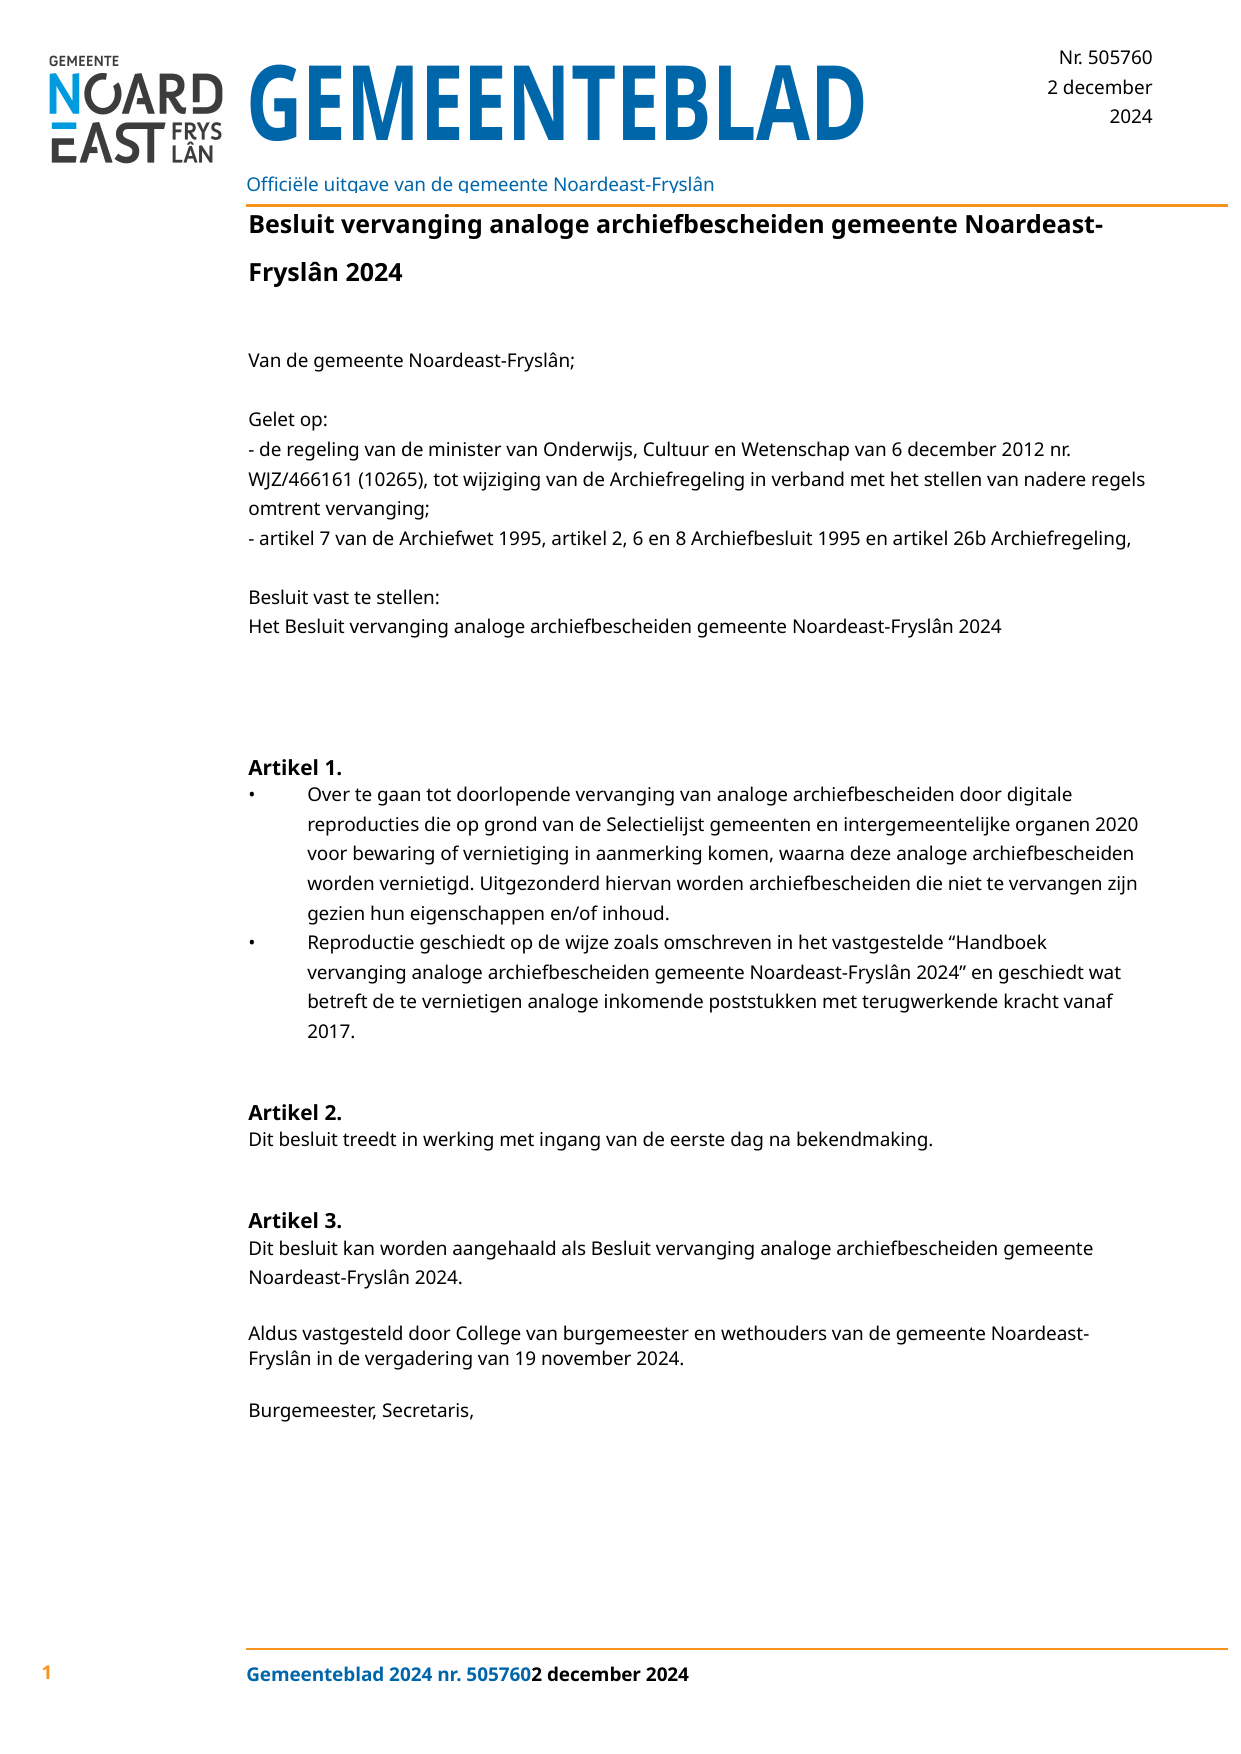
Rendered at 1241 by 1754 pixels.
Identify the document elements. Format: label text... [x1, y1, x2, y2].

text Van de gemeente Noardeast-Fryslân; [248, 347, 1152, 373]
text Artikel 1. [248, 753, 1152, 781]
text - de regeling van de minister van Onderwijs, Cultuur en Wetenschap van 6 december 2012 nr. WJZ/466161 (10265), tot wijziging van de Archiefregeling in verband met het stellen van nadere regels omtrent vervanging; [248, 436, 1152, 521]
text Gelet op: [248, 407, 1152, 432]
list Reproductie geschiedt op de wijze zoals omschreven in het vastgestelde “Handboek vervanging analoge archiefbescheiden gemeente Noardeast-Fryslân 2024” en geschiedt wat betreft de te vernietigen analoge inkomende poststukken met terugwerkende kracht vanaf 2017. [248, 929, 1152, 1044]
text Dit besluit kan worden aangehaald als Besluit vervanging analoge archiefbescheiden gemeente Noardeast-Fryslân 2024. [248, 1235, 1152, 1290]
picture [41, 47, 231, 172]
text Artikel 3. [248, 1206, 1152, 1235]
list Over te gaan tot doorlopende vervanging van analoge archiefbescheiden door digitale reproducties die op grond van de Selectielijst gemeenten en intergemeentelijke organen 2020 voor bewaring of vernietiging in aanmerking komen, waarna deze analoge archiefbescheiden worden vernietigd. Uitgezonderd hiervan worden archiefbescheiden die niet te vervangen zijn gezien hun eigenschappen en/of inhoud. [248, 781, 1152, 925]
text Het Besluit vervanging analoge archiefbescheiden gemeente Noardeast-Fryslân 2024 [248, 614, 1152, 639]
text Artikel 2. [248, 1098, 1152, 1126]
text Dit besluit treedt in werking met ingang van de eerste dag na bekendmaking. [248, 1126, 1152, 1152]
text Besluit vast te stellen: [248, 584, 1152, 610]
text Aldus vastgesteld door College van burgemeester en wethouders van de gemeente Noardeast-Fryslân in de vergadering van 19 november 2024. [248, 1320, 1152, 1371]
text - artikel 7 van de Archiefwet 1995, artikel 2, 6 en 8 Archiefbesluit 1995 en artikel 26b Archiefregeling, [248, 525, 1152, 551]
text Besluit vervanging analoge archiefbescheiden gemeente Noardeast-Fryslân 2024 [248, 207, 1152, 288]
text Burgemeester, Secretaris, [248, 1397, 1152, 1423]
